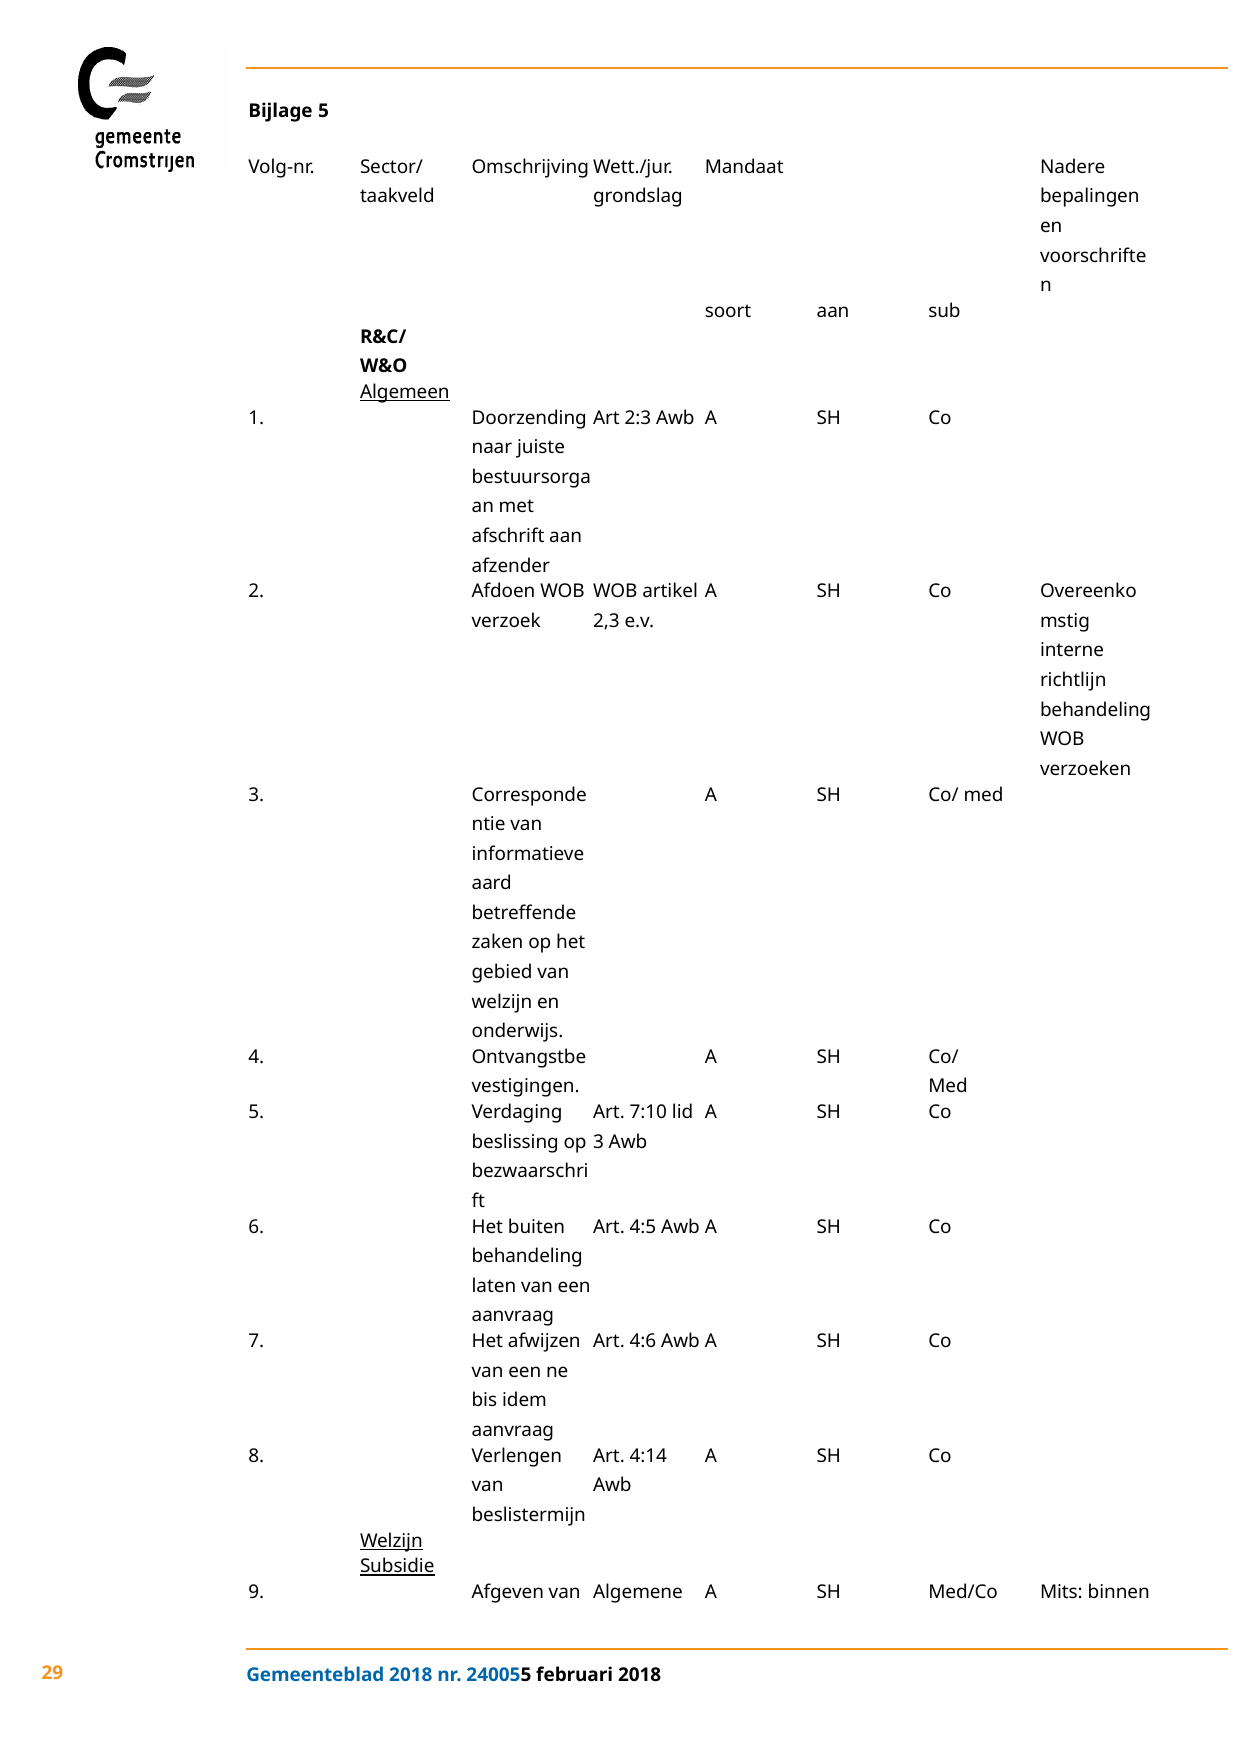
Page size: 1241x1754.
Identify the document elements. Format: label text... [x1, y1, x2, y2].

table_cell [593, 781, 704, 1043]
table_cell [248, 1553, 360, 1578]
table_cell [705, 378, 816, 404]
table_cell Art. 7:10 lid 3 Awb [593, 1099, 704, 1213]
table_cell sub [928, 297, 1040, 323]
table_cell [928, 1553, 1040, 1578]
table_cell Art 2:3 Awb [593, 404, 704, 577]
table_cell A [705, 781, 816, 1043]
table_cell Afgeven van [471, 1578, 593, 1604]
table_cell [360, 1043, 471, 1098]
table_header Wett./jur. grondslag [593, 153, 704, 297]
table_header Sector/ taakveld [360, 153, 471, 297]
table_cell [928, 323, 1040, 378]
table_cell A [705, 1442, 816, 1527]
table_cell Co [928, 404, 1040, 577]
table_cell SH [816, 1328, 928, 1442]
table_cell [593, 323, 704, 378]
table_cell Algemene [593, 1578, 704, 1604]
table_cell A [705, 578, 816, 781]
table_cell 3. [248, 781, 360, 1043]
table_header Nadere bepalingen en voorschriften [1040, 153, 1152, 297]
table_cell [360, 1578, 471, 1604]
table_cell [471, 323, 593, 378]
table_cell 2. [248, 578, 360, 781]
table_cell [248, 297, 360, 323]
table_cell Verlengen van beslistermijn [471, 1442, 593, 1527]
text Bijlage 5 [248, 95, 1152, 123]
table_cell [593, 1043, 704, 1098]
table_cell Art. 4:14 Awb [593, 1442, 704, 1527]
table_cell 8. [248, 1442, 360, 1527]
table_cell Algemeen [360, 378, 471, 404]
table_cell Het afwijzen van een ne bis idem aanvraag [471, 1328, 593, 1442]
table_cell [471, 1527, 593, 1552]
table_cell [360, 781, 471, 1043]
table_cell soort [705, 297, 816, 323]
table_cell Art. 4:6 Awb [593, 1328, 704, 1442]
table_cell [360, 578, 471, 781]
table_cell Co [928, 1328, 1040, 1442]
table_cell [593, 378, 704, 404]
table_cell [248, 1527, 360, 1552]
table_cell 6. [248, 1213, 360, 1327]
table_cell [1040, 1328, 1152, 1442]
table_cell Het buiten behandeling laten van een aanvraag [471, 1213, 593, 1327]
table_cell [1040, 378, 1152, 404]
table_cell [1040, 404, 1152, 577]
table_cell SH [816, 1578, 928, 1604]
table_cell [705, 1553, 816, 1578]
picture [41, 47, 231, 172]
table_cell A [705, 404, 816, 577]
table_cell [471, 378, 593, 404]
table_cell aan [816, 297, 928, 323]
table_cell SH [816, 1213, 928, 1327]
table_cell Co/ Med [928, 1043, 1040, 1098]
table_cell [816, 1553, 928, 1578]
table_cell [593, 297, 704, 323]
table_cell SH [816, 1099, 928, 1213]
table_cell [816, 378, 928, 404]
table_cell [928, 378, 1040, 404]
table_cell A [705, 1213, 816, 1327]
table_cell [1040, 1553, 1152, 1578]
table_cell Med/Co [928, 1578, 1040, 1604]
table_header Mandaat [705, 153, 1040, 297]
table_cell Co/ med [928, 781, 1040, 1043]
table_cell [1040, 297, 1152, 323]
table_cell [705, 323, 816, 378]
table_cell [816, 1527, 928, 1552]
table_cell WOB artikel 2,3 e.v. [593, 578, 704, 781]
table_cell A [705, 1328, 816, 1442]
table_cell Subsidie [360, 1553, 471, 1578]
table_cell A [705, 1578, 816, 1604]
table_cell Overeenkomstig interne richtlijn behandeling WOB verzoeken [1040, 578, 1152, 781]
table_cell [1040, 323, 1152, 378]
table_cell 7. [248, 1328, 360, 1442]
table_cell 1. [248, 404, 360, 577]
table_cell [1040, 781, 1152, 1043]
table_cell R&C/ W&O [360, 323, 471, 378]
table_cell [248, 378, 360, 404]
table_cell [1040, 1099, 1152, 1213]
table_cell Welzijn [360, 1527, 471, 1552]
table_cell SH [816, 578, 928, 781]
table_cell SH [816, 1442, 928, 1527]
table_cell Ontvangstbevestigingen. [471, 1043, 593, 1098]
table_header Volg-nr. [248, 153, 360, 297]
table_cell [1040, 1213, 1152, 1327]
table_cell [360, 1213, 471, 1327]
table_cell Co [928, 1213, 1040, 1327]
table_cell 5. [248, 1099, 360, 1213]
table_cell Co [928, 1099, 1040, 1213]
table_cell [471, 1553, 593, 1578]
table_header Omschrijving [471, 153, 593, 297]
table_cell Co [928, 578, 1040, 781]
table_cell [360, 1442, 471, 1527]
table_cell SH [816, 781, 928, 1043]
table_cell Correspondentie van informatieve aard betreffende zaken op het gebied van welzijn en onderwijs. [471, 781, 593, 1043]
table_cell Doorzending naar juiste bestuursorgaan met afschrift aan afzender [471, 404, 593, 577]
table_cell [593, 1527, 704, 1552]
table_cell Afdoen WOB verzoek [471, 578, 593, 781]
table_cell [1040, 1527, 1152, 1552]
table_cell [248, 323, 360, 378]
table_cell [360, 297, 471, 323]
table_cell [471, 297, 593, 323]
table_cell [1040, 1043, 1152, 1098]
table_cell SH [816, 404, 928, 577]
table_cell [360, 1099, 471, 1213]
table_cell 4. [248, 1043, 360, 1098]
table_cell Co [928, 1442, 1040, 1527]
table_cell [360, 1328, 471, 1442]
table_cell [816, 323, 928, 378]
table_cell Verdaging beslissing op bezwaarschrift [471, 1099, 593, 1213]
table_cell [360, 404, 471, 577]
table_cell [928, 1527, 1040, 1552]
table_cell [705, 1527, 816, 1552]
table_cell [593, 1553, 704, 1578]
table_cell A [705, 1043, 816, 1098]
table_cell Mits: binnen [1040, 1578, 1152, 1604]
table_cell 9. [248, 1578, 360, 1604]
table_cell Art. 4:5 Awb [593, 1213, 704, 1327]
table_cell SH [816, 1043, 928, 1098]
table_cell [1040, 1442, 1152, 1527]
table_cell A [705, 1099, 816, 1213]
